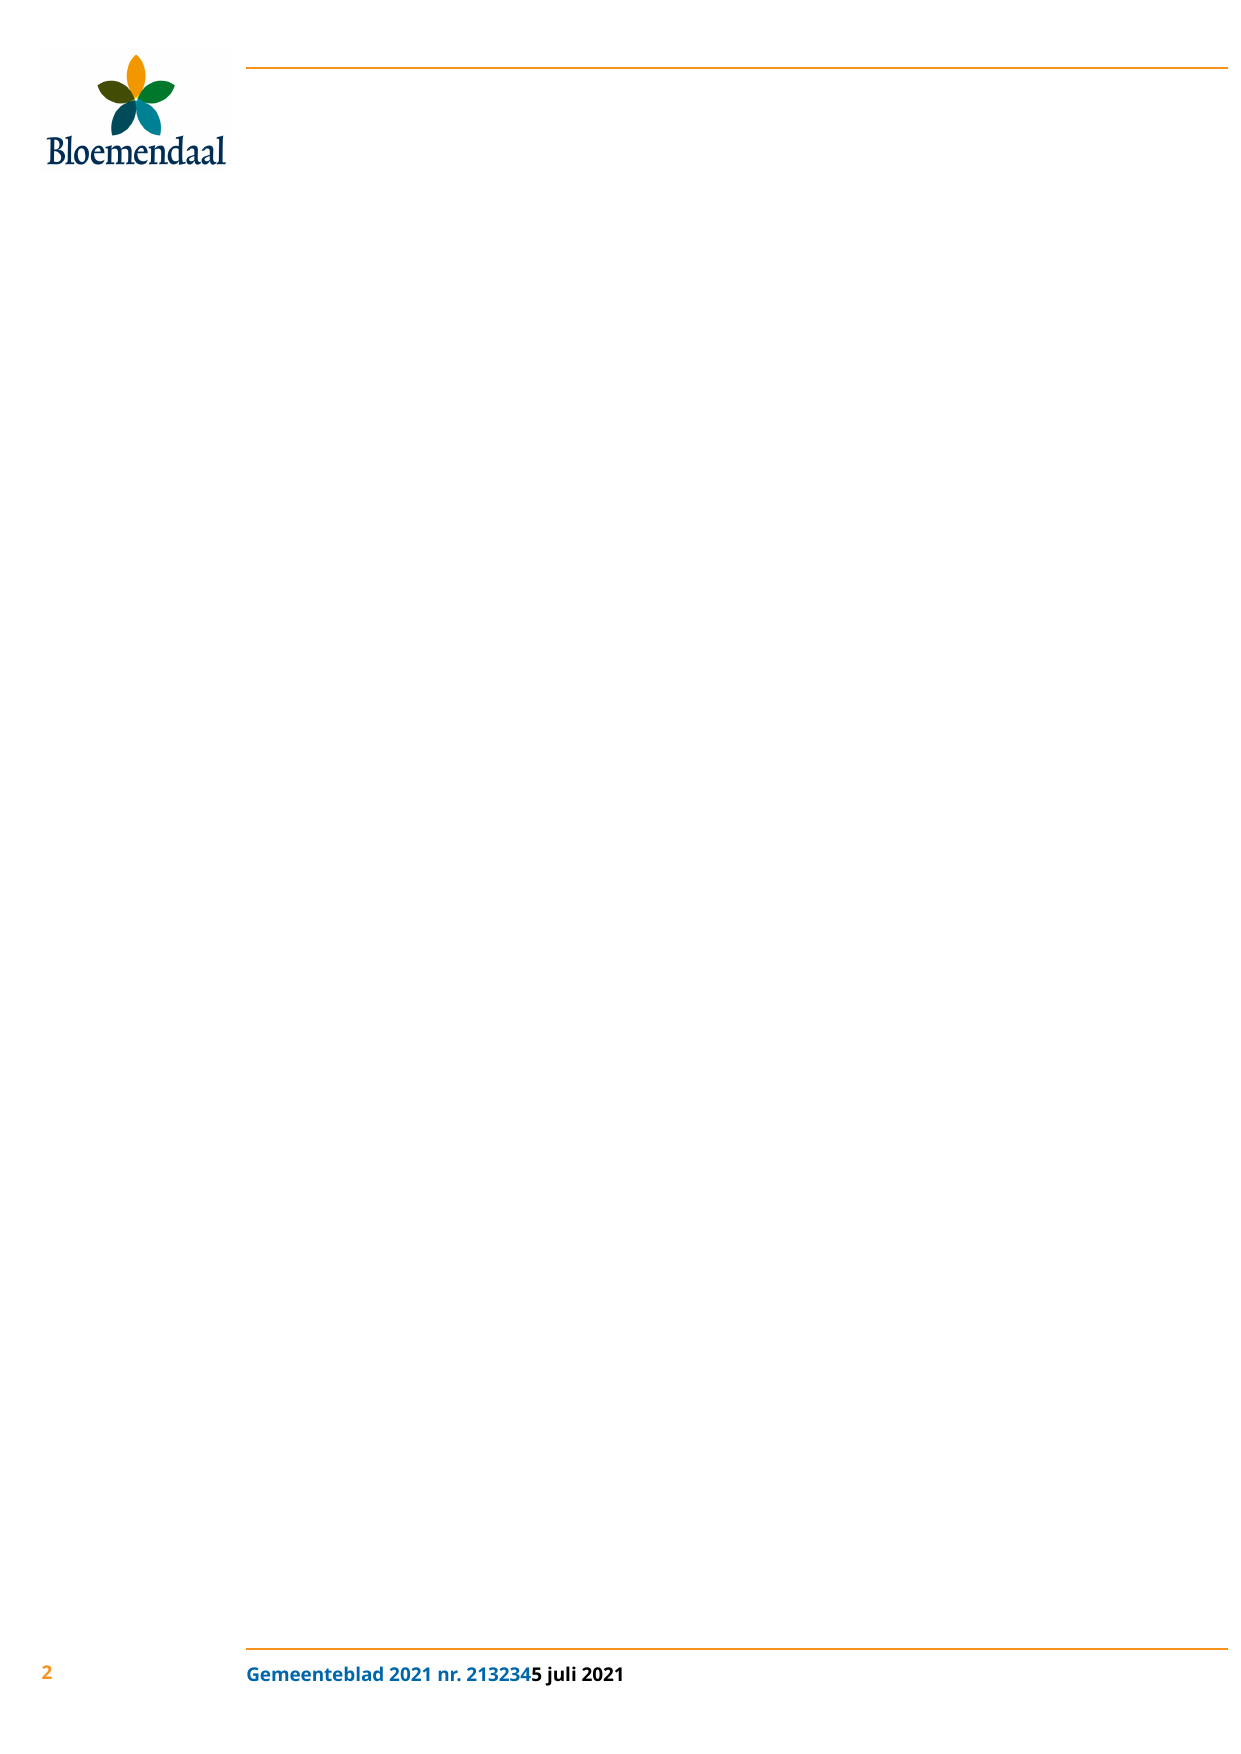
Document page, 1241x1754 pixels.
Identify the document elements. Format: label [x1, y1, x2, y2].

picture [41, 47, 231, 172]
